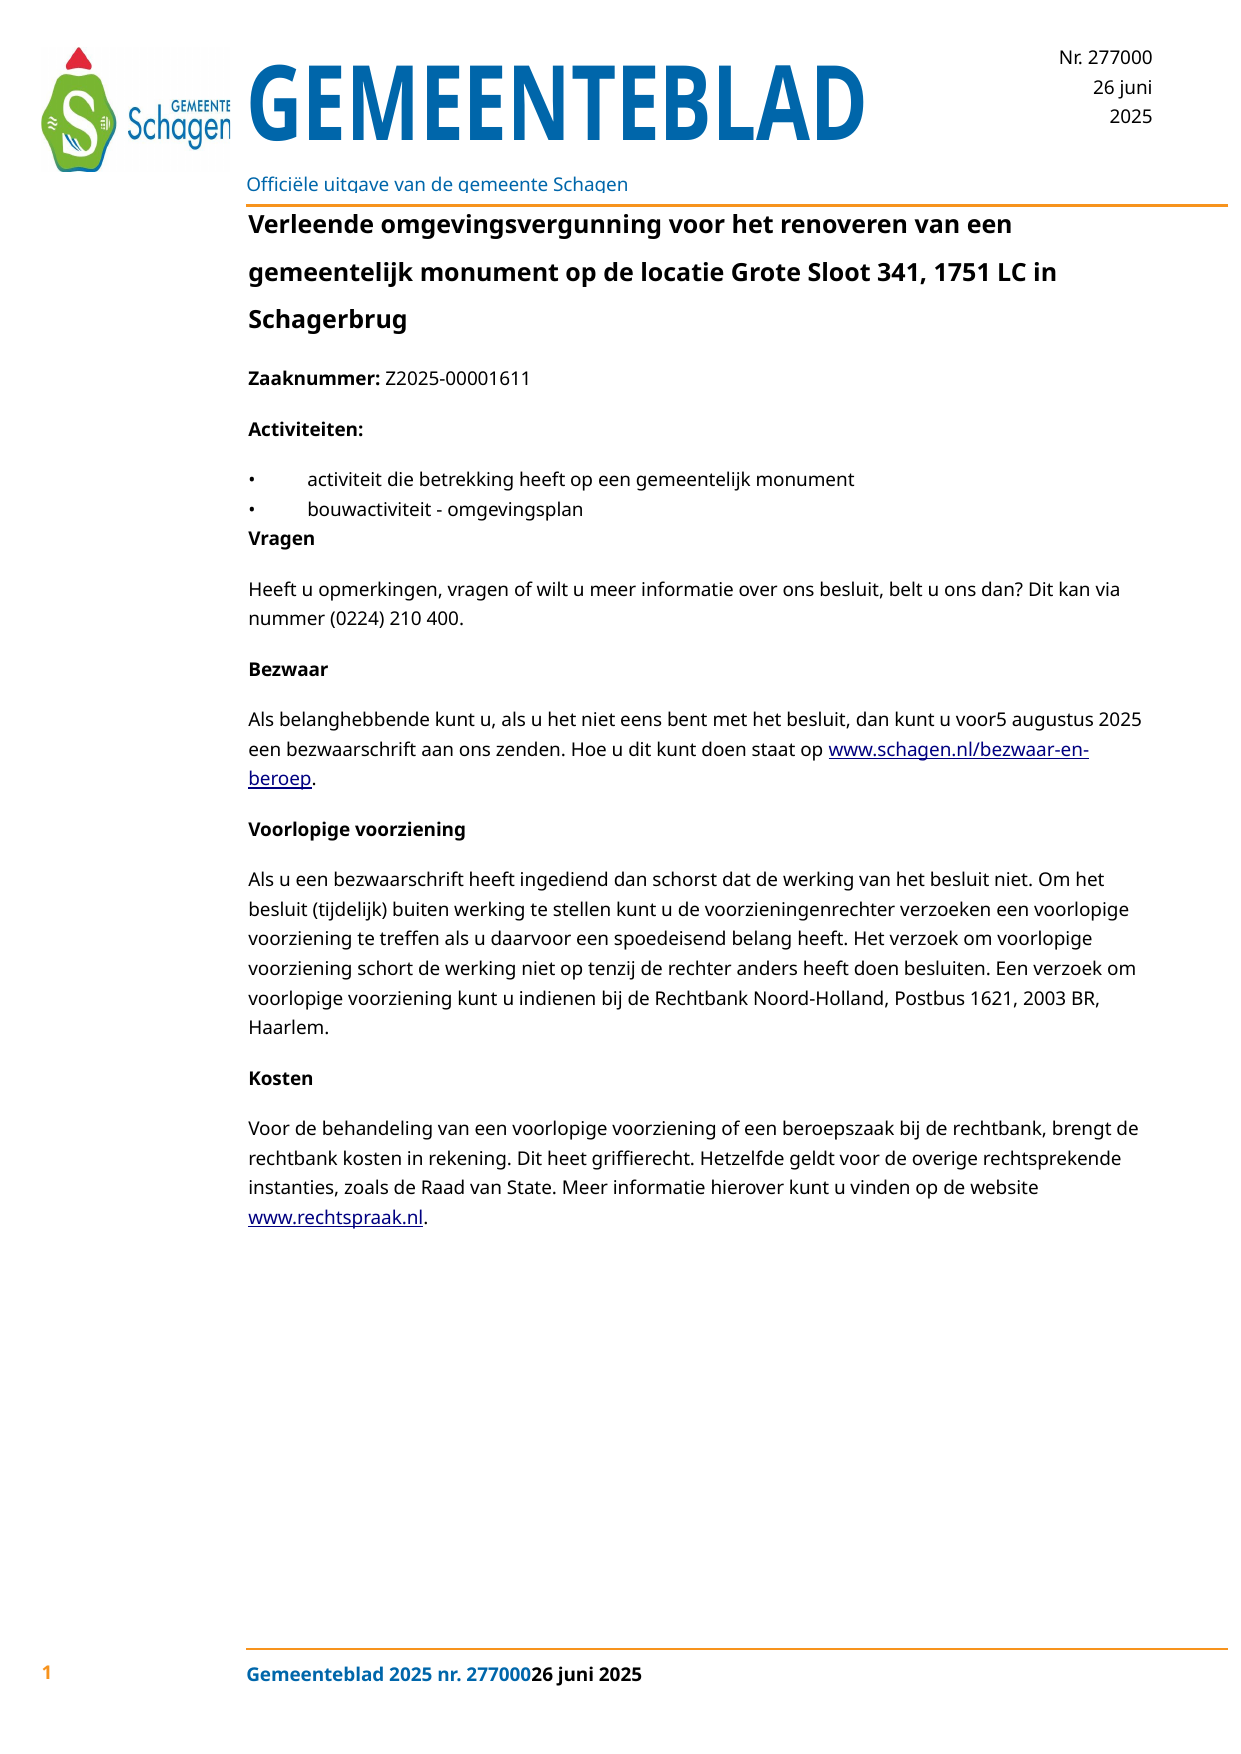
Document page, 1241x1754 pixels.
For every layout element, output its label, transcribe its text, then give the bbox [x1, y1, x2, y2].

text Kosten [248, 1065, 1152, 1090]
text Heeft u opmerkingen, vragen of wilt u meer informatie over ons besluit, belt u ons dan? Dit kan via nummer (0224) 210 400. [248, 576, 1152, 631]
text Activiteiten: [248, 416, 1152, 442]
list bouwactiviteit - omgevingsplan [248, 496, 1152, 522]
text Verleende omgevingsvergunning voor het renoveren van een gemeentelijk monument op de locatie Grote Sloot 341, 1751 LC in Schagerbrug [248, 207, 1152, 336]
list activiteit die betrekking heeft op een gemeentelijk monument [248, 466, 1152, 492]
text Vragen [248, 526, 1152, 551]
picture [41, 47, 231, 172]
text Zaaknummer: Z2025-00001611 [248, 366, 1152, 391]
text Bezwaar [248, 656, 1152, 682]
text Als belanghebbende kunt u, als u het niet eens bent met het besluit, dan kunt u voor5 augustus 2025 een bezwaarschrift aan ons zenden. Hoe u dit kunt doen staat op www.schagen.nl/bezwaar-en-beroep. [248, 706, 1152, 791]
text Voorlopige voorziening [248, 816, 1152, 842]
text Als u een bezwaarschrift heeft ingediend dan schorst dat de werking van het besluit niet. Om het besluit (tijdelijk) buiten werking te stellen kunt u de voorzieningenrechter verzoeken een voorlopige voorziening te treffen als u daarvoor een spoedeisend belang heeft. Het verzoek om voorlopige voorziening schort de werking niet op tenzij de rechter anders heeft doen besluiten. Een verzoek om voorlopige voorziening kunt u indienen bij de Rechtbank Noord-Holland, Postbus 1621, 2003 BR, Haarlem. [248, 866, 1152, 1040]
text Voor de behandeling van een voorlopige voorziening of een beroepszaak bij de rechtbank, brengt de rechtbank kosten in rekening. Dit heet griffierecht. Hetzelfde geldt voor de overige rechtsprekende instanties, zoals de Raad van State. Meer informatie hierover kunt u vinden op de website www.rechtspraak.nl. [248, 1115, 1152, 1229]
